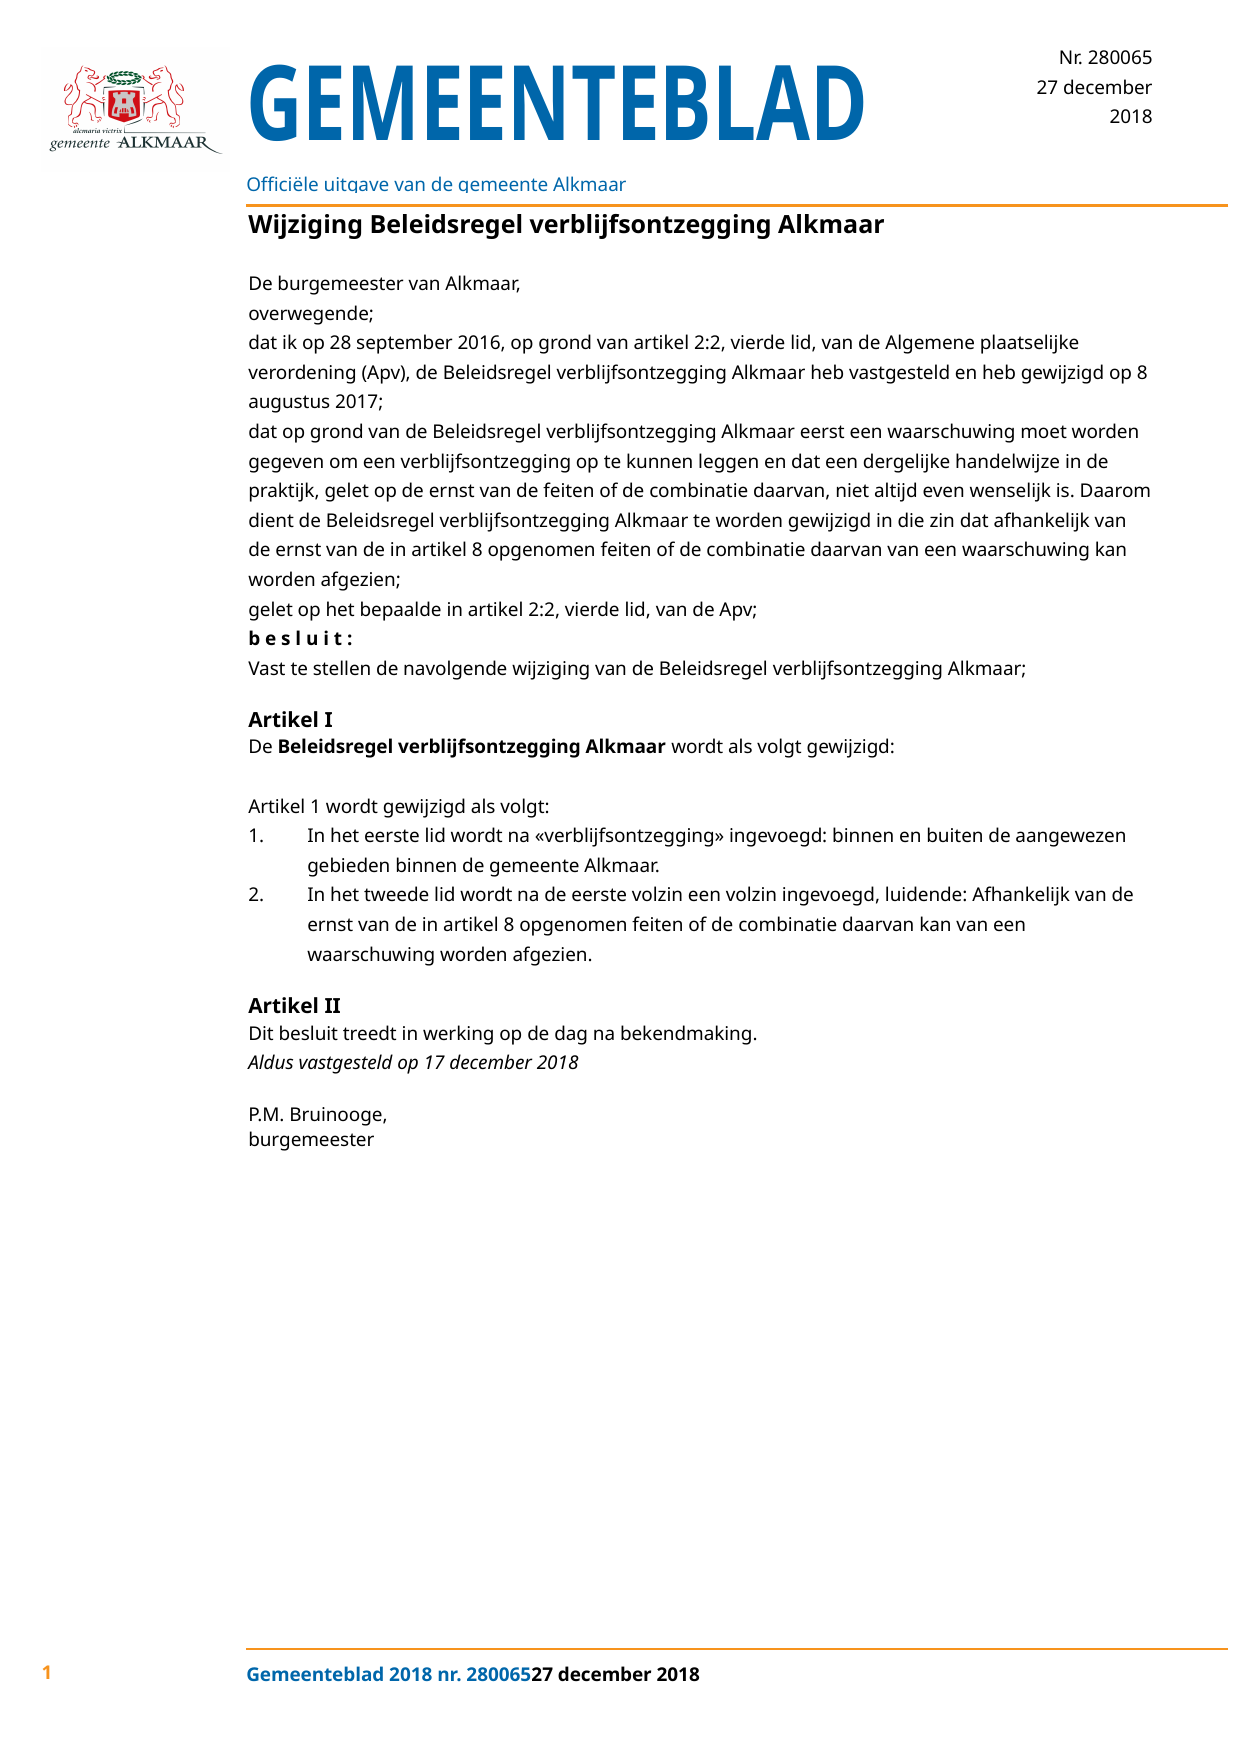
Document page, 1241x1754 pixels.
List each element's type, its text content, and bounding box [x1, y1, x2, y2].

text Dit besluit treedt in werking op de dag na bekendmaking. [248, 1020, 1152, 1045]
text Artikel II [248, 991, 1152, 1020]
text De burgemeester van Alkmaar, [248, 270, 1152, 296]
text Aldus vastgesteld op 17 december 2018 [248, 1049, 1152, 1075]
text burgemeester [248, 1126, 1152, 1152]
text gelet op het bepaalde in artikel 2:2, vierde lid, van de Apv; [248, 596, 1152, 621]
text Artikel I [248, 705, 1152, 734]
text b e s l u i t : [248, 625, 1152, 651]
text P.M. Bruinooge, [248, 1101, 1152, 1126]
text Vast te stellen de navolgende wijziging van de Beleidsregel verblijfsontzegging Alkmaar; [248, 655, 1152, 681]
text Wijziging Beleidsregel verblijfsontzegging Alkmaar [248, 207, 1152, 241]
text Artikel 1 wordt gewijzigd als volgt: [248, 793, 1152, 819]
text De Beleidsregel verblijfsontzegging Alkmaar wordt als volgt gewijzigd: [248, 734, 1152, 759]
list In het tweede lid wordt na de eerste volzin een volzin ingevoegd, luidende: Afhankelijk van de ernst van de in artikel 8 opgenomen feiten of de combinatie daarvan kan van een waarschuwing worden afgezien. [248, 882, 1152, 967]
text dat op grond van de Beleidsregel verblijfsontzegging Alkmaar eerst een waarschuwing moet worden gegeven om een verblijfsontzegging op te kunnen leggen en dat een dergelijke handelwijze in de praktijk, gelet op de ernst van de feiten of de combinatie daarvan, niet altijd even wenselijk is. Daarom dient de Beleidsregel verblijfsontzegging Alkmaar te worden gewijzigd in die zin dat afhankelijk van de ernst van de in artikel 8 opgenomen feiten of de combinatie daarvan van een waarschuwing kan worden afgezien; [248, 418, 1152, 592]
list In het eerste lid wordt na «verblijfsontzegging» ingevoegd: binnen en buiten de aangewezen gebieden binnen de gemeente Alkmaar. [248, 822, 1152, 878]
text overwegende; [248, 300, 1152, 326]
text dat ik op 28 september 2016, op grond van artikel 2:2, vierde lid, van de Algemene plaatselijke verordening (Apv), de Beleidsregel verblijfsontzegging Alkmaar heb vastgesteld en heb gewijzigd op 8 augustus 2017; [248, 329, 1152, 414]
picture [41, 47, 231, 172]
